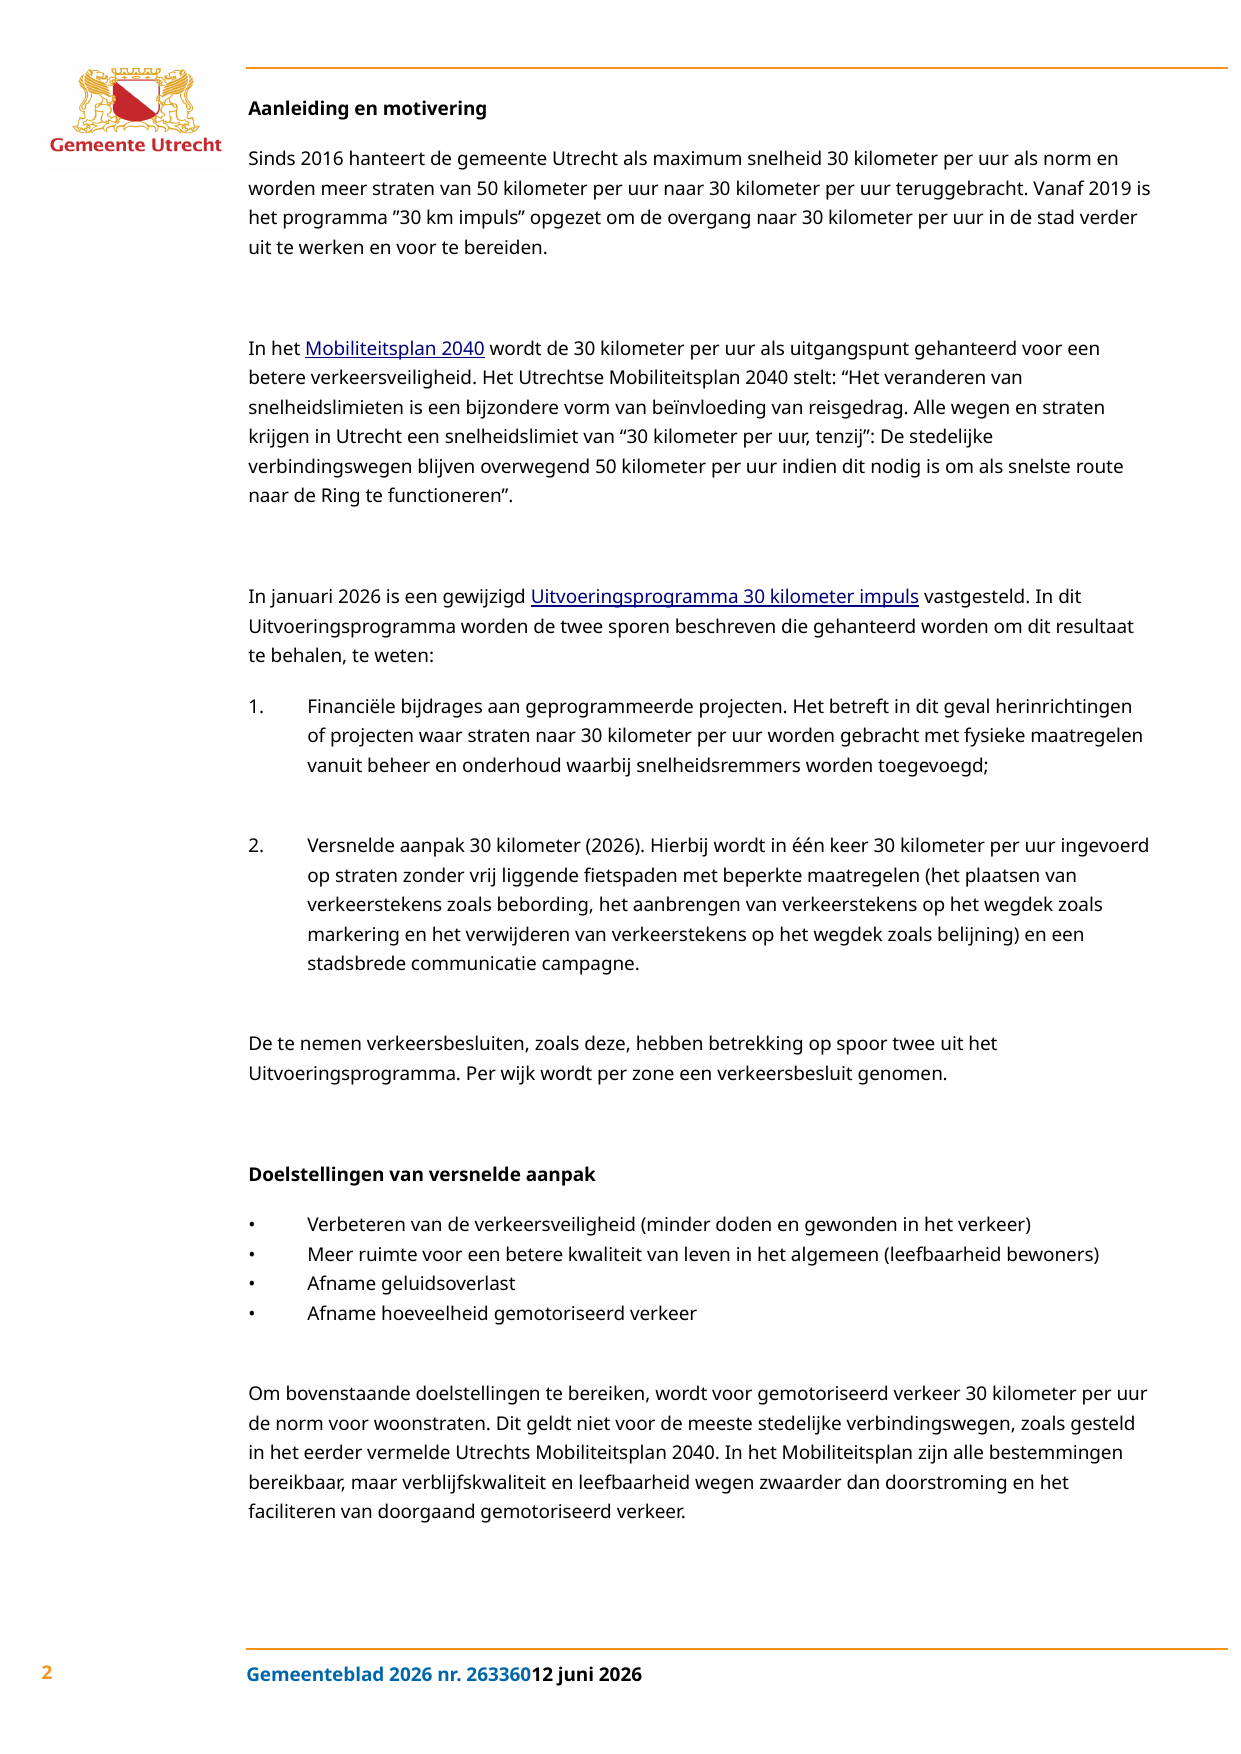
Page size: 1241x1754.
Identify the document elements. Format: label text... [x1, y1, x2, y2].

list Afname hoeveelheid gemotoriseerd verkeer [248, 1300, 1152, 1326]
list Afname geluidsoverlast [248, 1271, 1152, 1296]
picture [41, 47, 231, 172]
list Versnelde aanpak 30 kilometer (2026). Hierbij wordt in één keer 30 kilometer per uur ingevoerd op straten zonder vrij liggende fietspaden met beperkte maatregelen (het plaatsen van verkeerstekens zoals bebording, het aanbrengen van verkeerstekens op het wegdek zoals markering en het verwijderen van verkeerstekens op het wegdek zoals belijning) en een stadsbrede communicatie campagne. [248, 832, 1152, 976]
list Financiële bijdrages aan geprogrammeerde projecten. Het betreft in dit geval herinrichtingen of projecten waar straten naar 30 kilometer per uur worden gebracht met fysieke maatregelen vanuit beheer en onderhoud waarbij snelheidsremmers worden toegevoegd; [248, 693, 1152, 778]
text Sinds 2016 hanteert de gemeente Utrecht als maximum snelheid 30 kilometer per uur als norm en worden meer straten van 50 kilometer per uur naar 30 kilometer per uur teruggebracht. Vanaf 2019 is het programma ”30 km impuls” opgezet om de overgang naar 30 kilometer per uur in de stad verder uit te werken en voor te bereiden. [248, 145, 1152, 260]
text De te nemen verkeersbesluiten, zoals deze, hebben betrekking op spoor twee uit het Uitvoeringsprogramma. Per wijk wordt per zone een verkeersbesluit genomen. [248, 1031, 1152, 1086]
text In het Mobiliteitsplan 2040 wordt de 30 kilometer per uur als uitgangspunt gehanteerd voor een betere verkeersveiligheid. Het Utrechtse Mobiliteitsplan 2040 stelt: “Het veranderen van snelheidslimieten is een bijzondere vorm van beïnvloeding van reisgedrag. Alle wegen en straten krijgen in Utrecht een snelheidslimiet van “30 kilometer per uur, tenzij”: De stedelijke verbindingswegen blijven overwegend 50 kilometer per uur indien dit nodig is om als snelste route naar de Ring te functioneren”. [248, 335, 1152, 508]
text Doelstellingen van versnelde aanpak [248, 1161, 1152, 1187]
list Verbeteren van de verkeersveiligheid (minder doden en gewonden in het verkeer) [248, 1211, 1152, 1237]
text In januari 2026 is een gewijzigd Uitvoeringsprogramma 30 kilometer impuls vastgesteld. In dit Uitvoeringsprogramma worden de twee sporen beschreven die gehanteerd worden om dit resultaat te behalen, te weten: [248, 583, 1152, 668]
text Aanleiding en motivering [248, 95, 1152, 121]
list Meer ruimte voor een betere kwaliteit van leven in het algemeen (leefbaarheid bewoners) [248, 1241, 1152, 1267]
text Om bovenstaande doelstellingen te bereiken, wordt voor gemotoriseerd verkeer 30 kilometer per uur de norm voor woonstraten. Dit geldt niet voor de meeste stedelijke verbindingswegen, zoals gesteld in het eerder vermelde Utrechts Mobiliteitsplan 2040. In het Mobiliteitsplan zijn alle bestemmingen bereikbaar, maar verblijfskwaliteit en leefbaarheid wegen zwaarder dan doorstroming en het faciliteren van doorgaand gemotoriseerd verkeer. [248, 1380, 1152, 1524]
